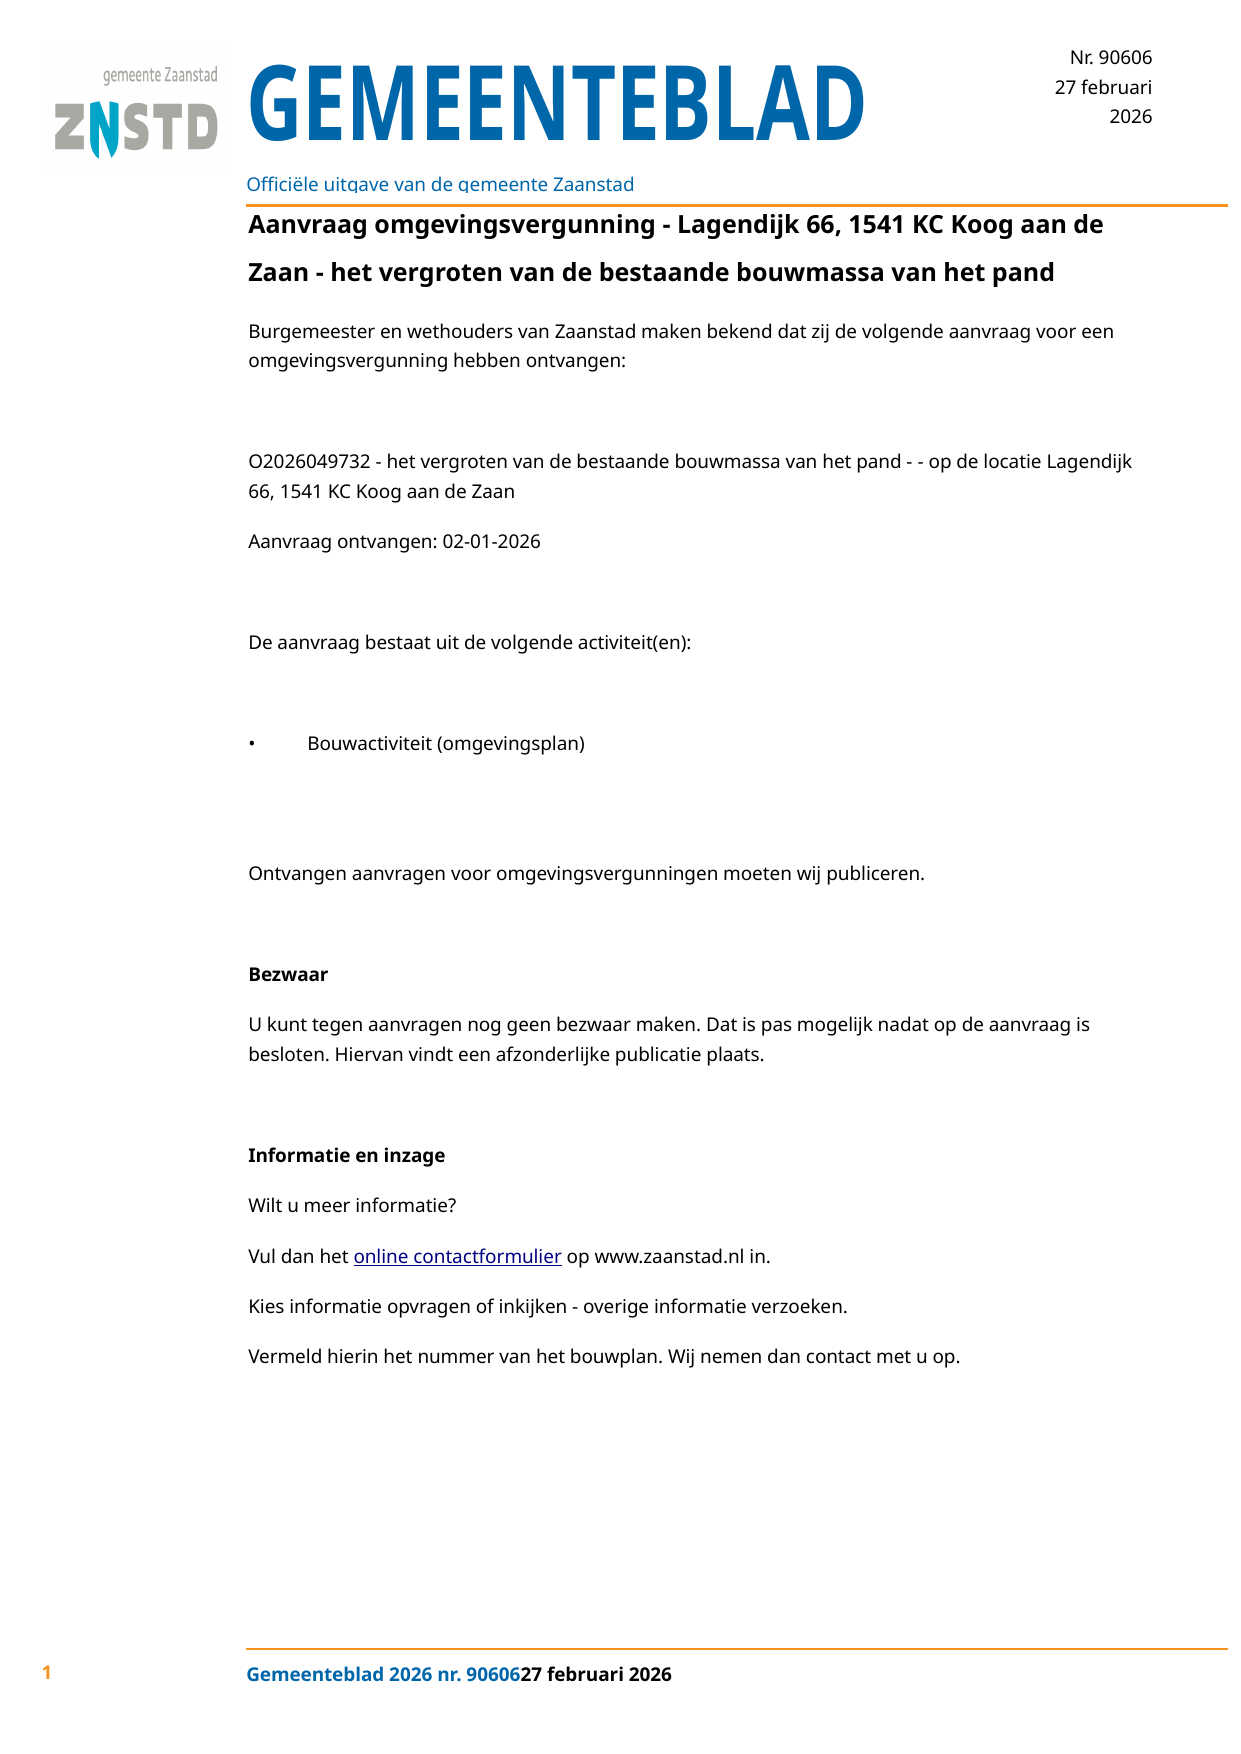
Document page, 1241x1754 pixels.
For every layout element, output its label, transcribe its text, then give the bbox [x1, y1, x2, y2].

text Ontvangen aanvragen voor omgevingsvergunningen moeten wij publiceren. [248, 860, 1152, 886]
text Wilt u meer informatie? [248, 1192, 1152, 1218]
text Burgemeester en wethouders van Zaanstad maken bekend dat zij de volgende aanvraag voor een omgevingsvergunning hebben ontvangen: [248, 318, 1152, 373]
picture [41, 47, 231, 172]
text U kunt tegen aanvragen nog geen bezwaar maken. Dat is pas mogelijk nadat op de aanvraag is besloten. Hiervan vindt een afzonderlijke publicatie plaats. [248, 1012, 1152, 1067]
text Aanvraag ontvangen: 02-01-2026 [248, 528, 1152, 554]
text Informatie en inzage [248, 1142, 1152, 1168]
text Vermeld hierin het nummer van het bouwplan. Wij nemen dan contact met u op. [248, 1344, 1152, 1369]
text De aanvraag bestaat uit de volgende activiteit(en): [248, 629, 1152, 655]
list Bouwactiviteit (omgevingsplan) [248, 730, 1152, 756]
text Kies informatie opvragen of inkijken - overige informatie verzoeken. [248, 1293, 1152, 1319]
text Bezwaar [248, 961, 1152, 987]
text Aanvraag omgevingsvergunning - Lagendijk 66, 1541 KC Koog aan de Zaan - het vergroten van de bestaande bouwmassa van het pand [248, 207, 1152, 288]
text Vul dan het online contactformulier op www.zaanstad.nl in. [248, 1243, 1152, 1269]
text O2026049732 - het vergroten van de bestaande bouwmassa van het pand - - op de locatie Lagendijk 66, 1541 KC Koog aan de Zaan [248, 448, 1152, 504]
